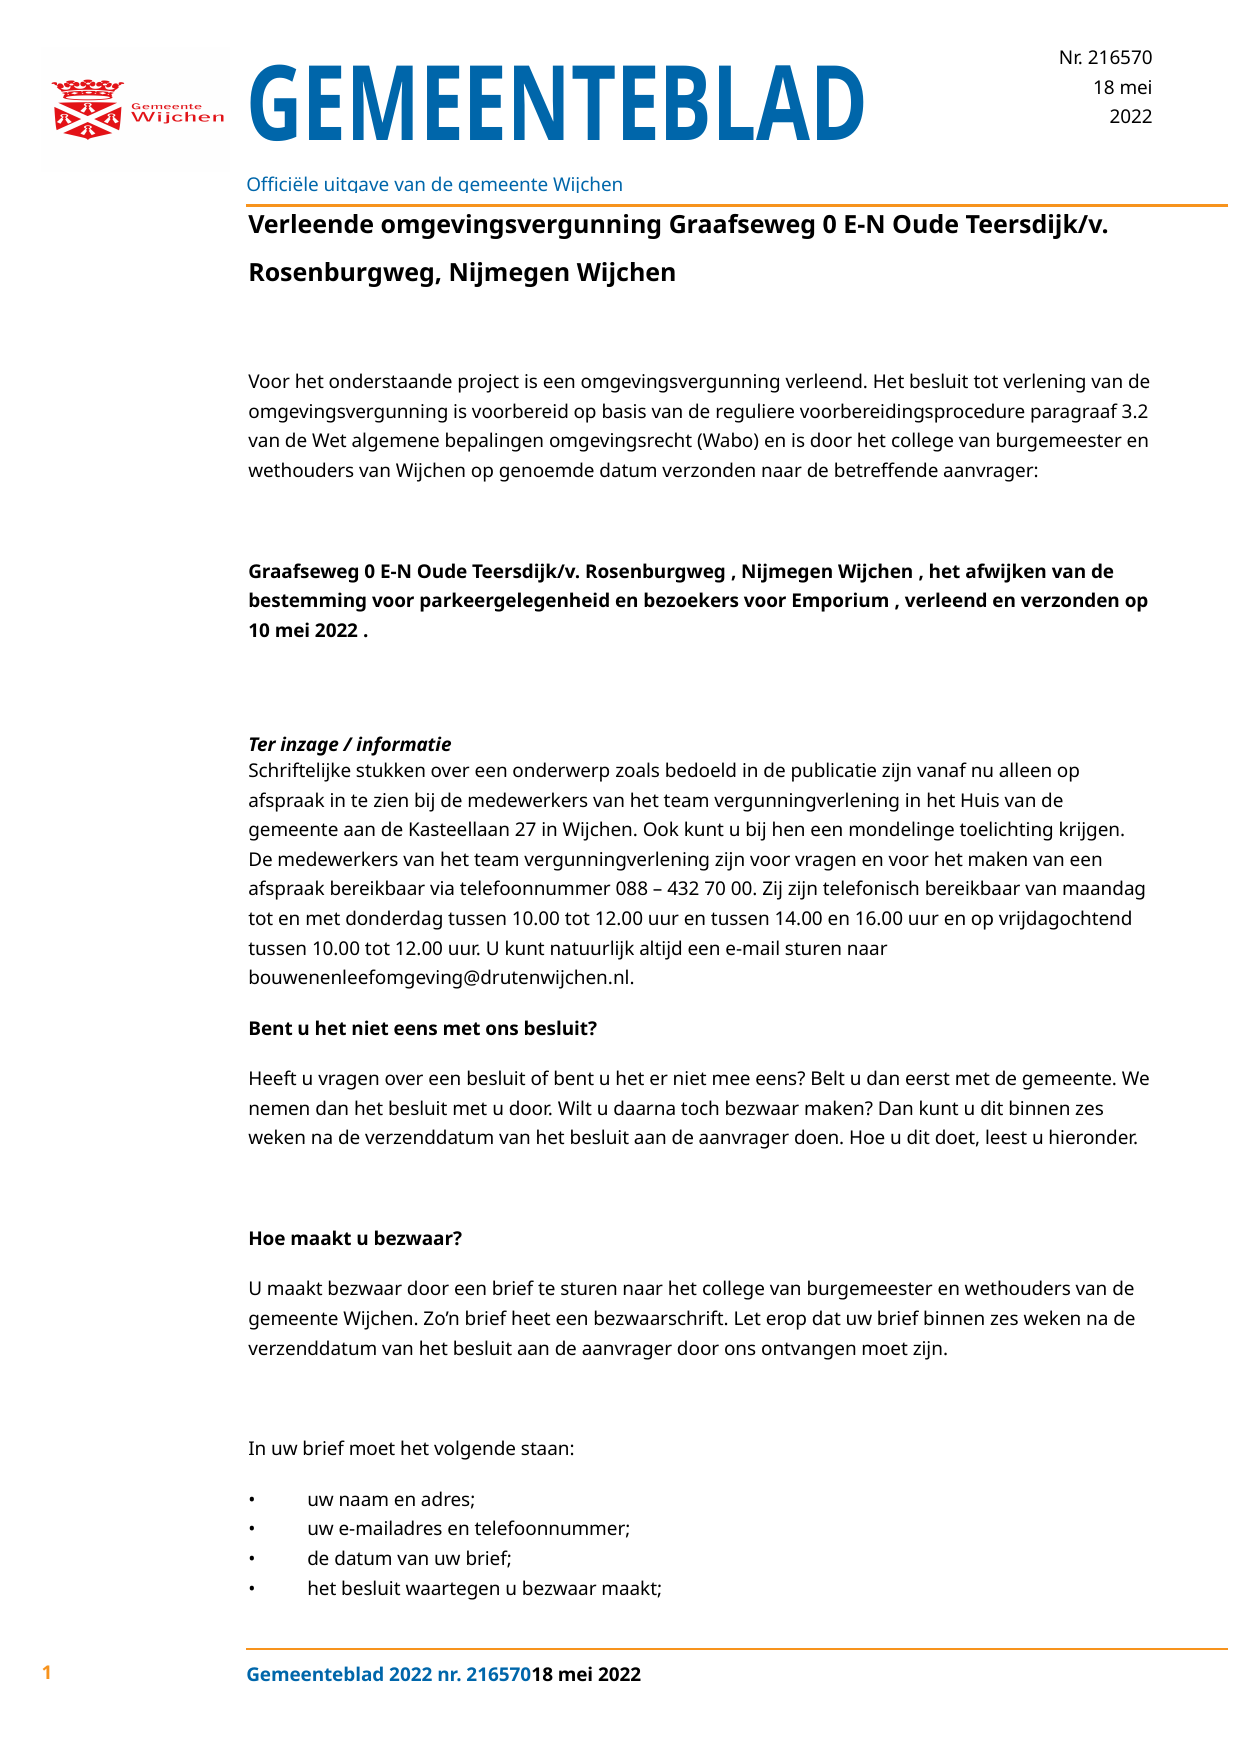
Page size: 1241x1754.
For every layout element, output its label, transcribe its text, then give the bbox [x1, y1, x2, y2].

list de datum van uw brief; [248, 1545, 1152, 1571]
text Graafseweg 0 E-N Oude Teersdijk/v. Rosenburgweg , Nijmegen Wijchen , het afwijken van de bestemming voor parkeergelegenheid en bezoekers voor Emporium , verleend en verzonden op 10 mei 2022 . [248, 558, 1152, 643]
text Schriftelijke stukken over een onderwerp zoals bedoeld in de publicatie zijn vanaf nu alleen op afspraak in te zien bij de medewerkers van het team vergunningverlening in het Huis van de gemeente aan de Kasteellaan 27 in Wijchen. Ook kunt u bij hen een mondelinge toelichting krijgen. De medewerkers van het team vergunningverlening zijn voor vragen en voor het maken van een afspraak bereikbaar via telefoonnummer 088 – 432 70 00. Zij zijn telefonisch bereikbaar van maandag tot en met donderdag tussen 10.00 tot 12.00 uur en tussen 14.00 en 16.00 uur en op vrijdagochtend tussen 10.00 tot 12.00 uur. U kunt natuurlijk altijd een e-mail sturen naar bouwenenleefomgeving@drutenwijchen.nl. [248, 757, 1152, 990]
picture [41, 47, 231, 172]
text Bent u het niet eens met ons besluit? [248, 1015, 1152, 1040]
text In uw brief moet het volgende staan: [248, 1436, 1152, 1461]
text U maakt bezwaar door een brief te sturen naar het college van burgemeester en wethouders van de gemeente Wijchen. Zo’n brief heet een bezwaarschrift. Let erop dat uw brief binnen zes weken na de verzenddatum van het besluit aan de aanvrager door ons ontvangen moet zijn. [248, 1276, 1152, 1360]
text Verleende omgevingsvergunning Graafseweg 0 E-N Oude Teersdijk/v. Rosenburgweg, Nijmegen Wijchen [248, 207, 1152, 288]
list uw e-mailadres en telefoonnummer; [248, 1516, 1152, 1541]
list uw naam en adres; [248, 1486, 1152, 1512]
text Hoe maakt u bezwaar? [248, 1225, 1152, 1251]
text Ter inzage / informatie [248, 731, 1152, 757]
list het besluit waartegen u bezwaar maakt; [248, 1575, 1152, 1600]
text Voor het onderstaande project is een omgevingsvergunning verleend. Het besluit tot verlening van de omgevingsvergunning is voorbereid op basis van de reguliere voorbereidingsprocedure paragraaf 3.2 van de Wet algemene bepalingen omgevingsrecht (Wabo) en is door het college van burgemeester en wethouders van Wijchen op genoemde datum verzonden naar de betreffende aanvrager: [248, 368, 1152, 483]
text Heeft u vragen over een besluit of bent u het er niet mee eens? Belt u dan eerst met de gemeente. We nemen dan het besluit met u door. Wilt u daarna toch bezwaar maken? Dan kunt u dit binnen zes weken na de verzenddatum van het besluit aan de aanvrager doen. Hoe u dit doet, leest u hieronder. [248, 1065, 1152, 1150]
